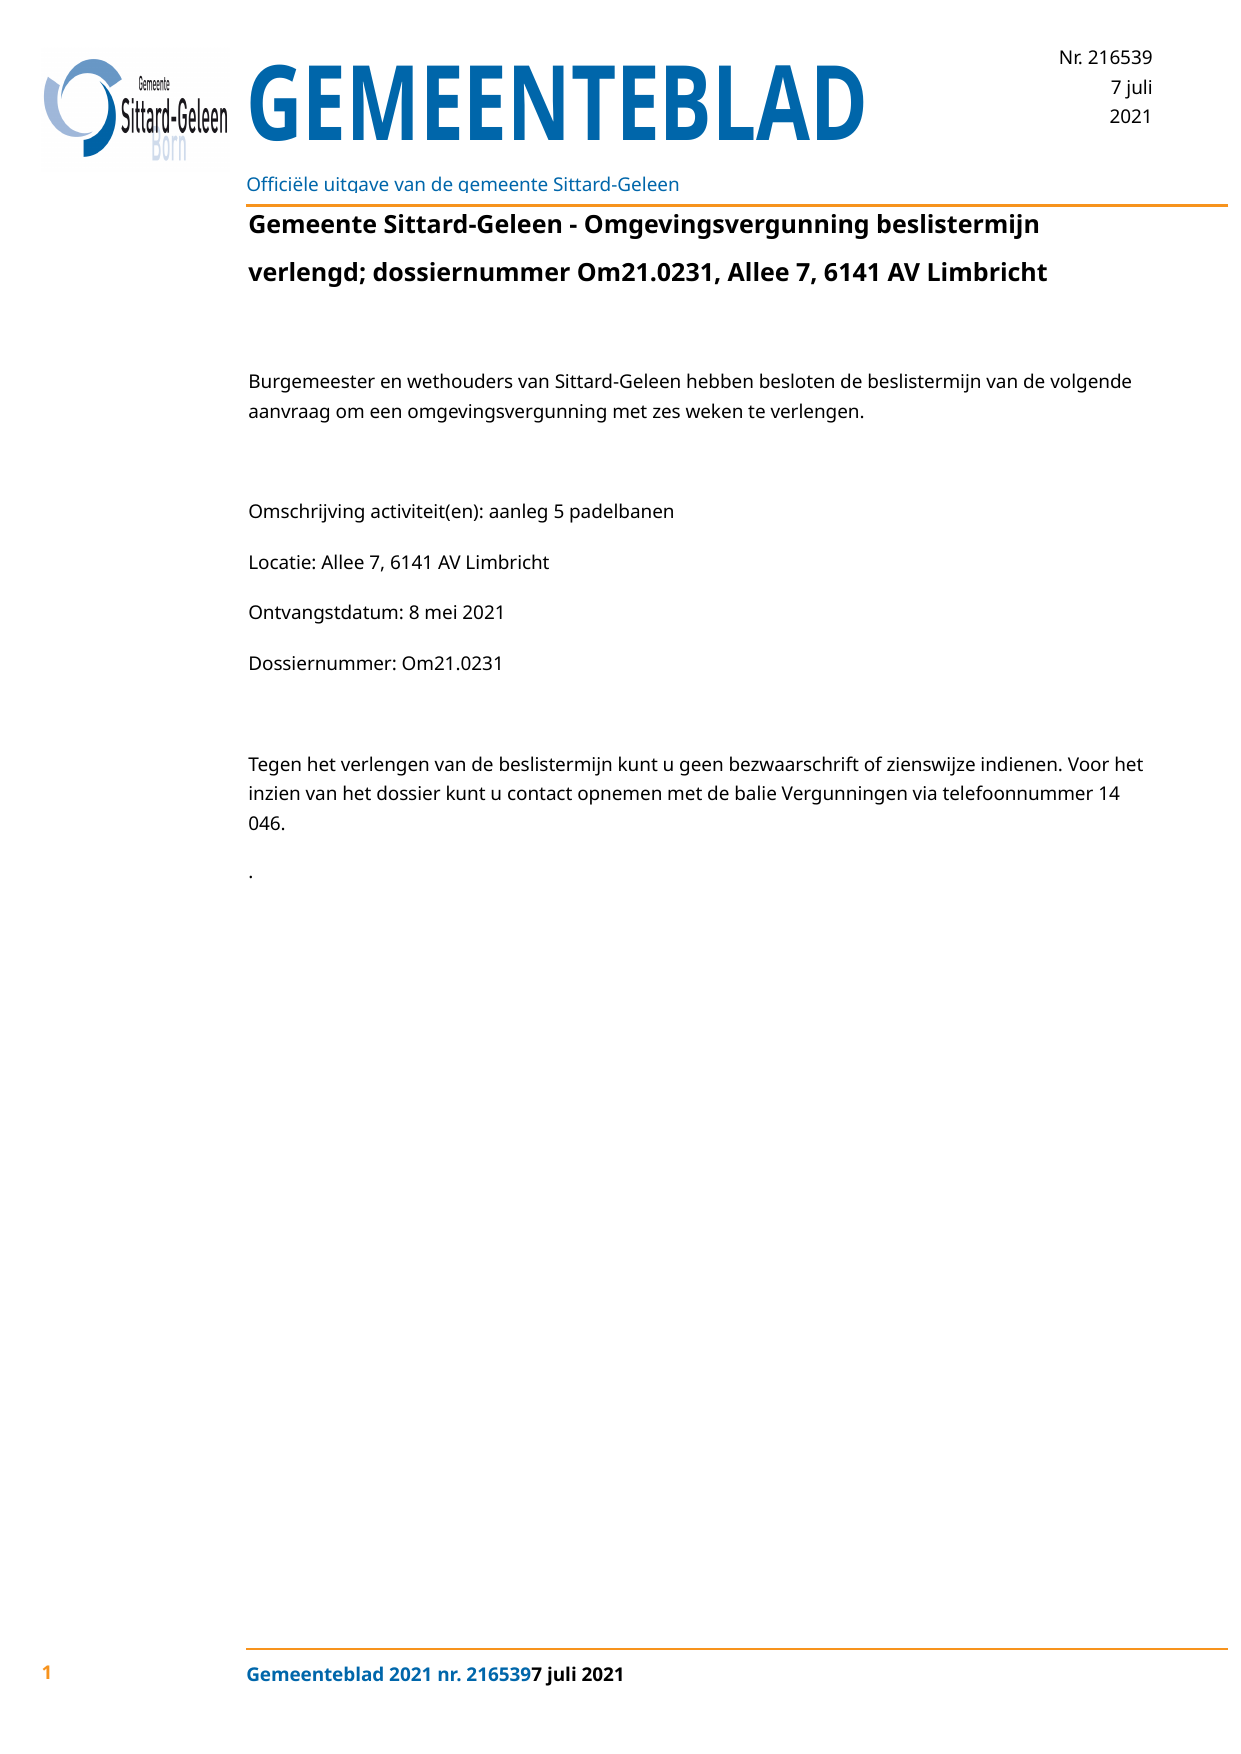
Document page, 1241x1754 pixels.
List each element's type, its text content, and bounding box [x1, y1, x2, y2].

text Ontvangstdatum: 8 mei 2021 [248, 599, 1152, 625]
text Dossiernummer: Om21.0231 [248, 650, 1152, 676]
text Omschrijving activiteit(en): aanleg 5 padelbanen [248, 499, 1152, 524]
text Gemeente Sittard-Geleen - Omgevingsvergunning beslistermijn verlengd; dossiernummer Om21.0231, Allee 7, 6141 AV Limbricht [248, 207, 1152, 288]
text . [248, 858, 1152, 883]
text Tegen het verlengen van de beslistermijn kunt u geen bezwaarschrift of zienswijze indienen. Voor het inzien van het dossier kunt u contact opnemen met de balie Vergunningen via telefoonnummer 14 046. [248, 751, 1152, 836]
text Locatie: Allee 7, 6141 AV Limbricht [248, 549, 1152, 575]
text Burgemeester en wethouders van Sittard-Geleen hebben besloten de beslistermijn van de volgende aanvraag om een omgevingsvergunning met zes weken te verlengen. [248, 368, 1152, 424]
picture [41, 47, 231, 172]
